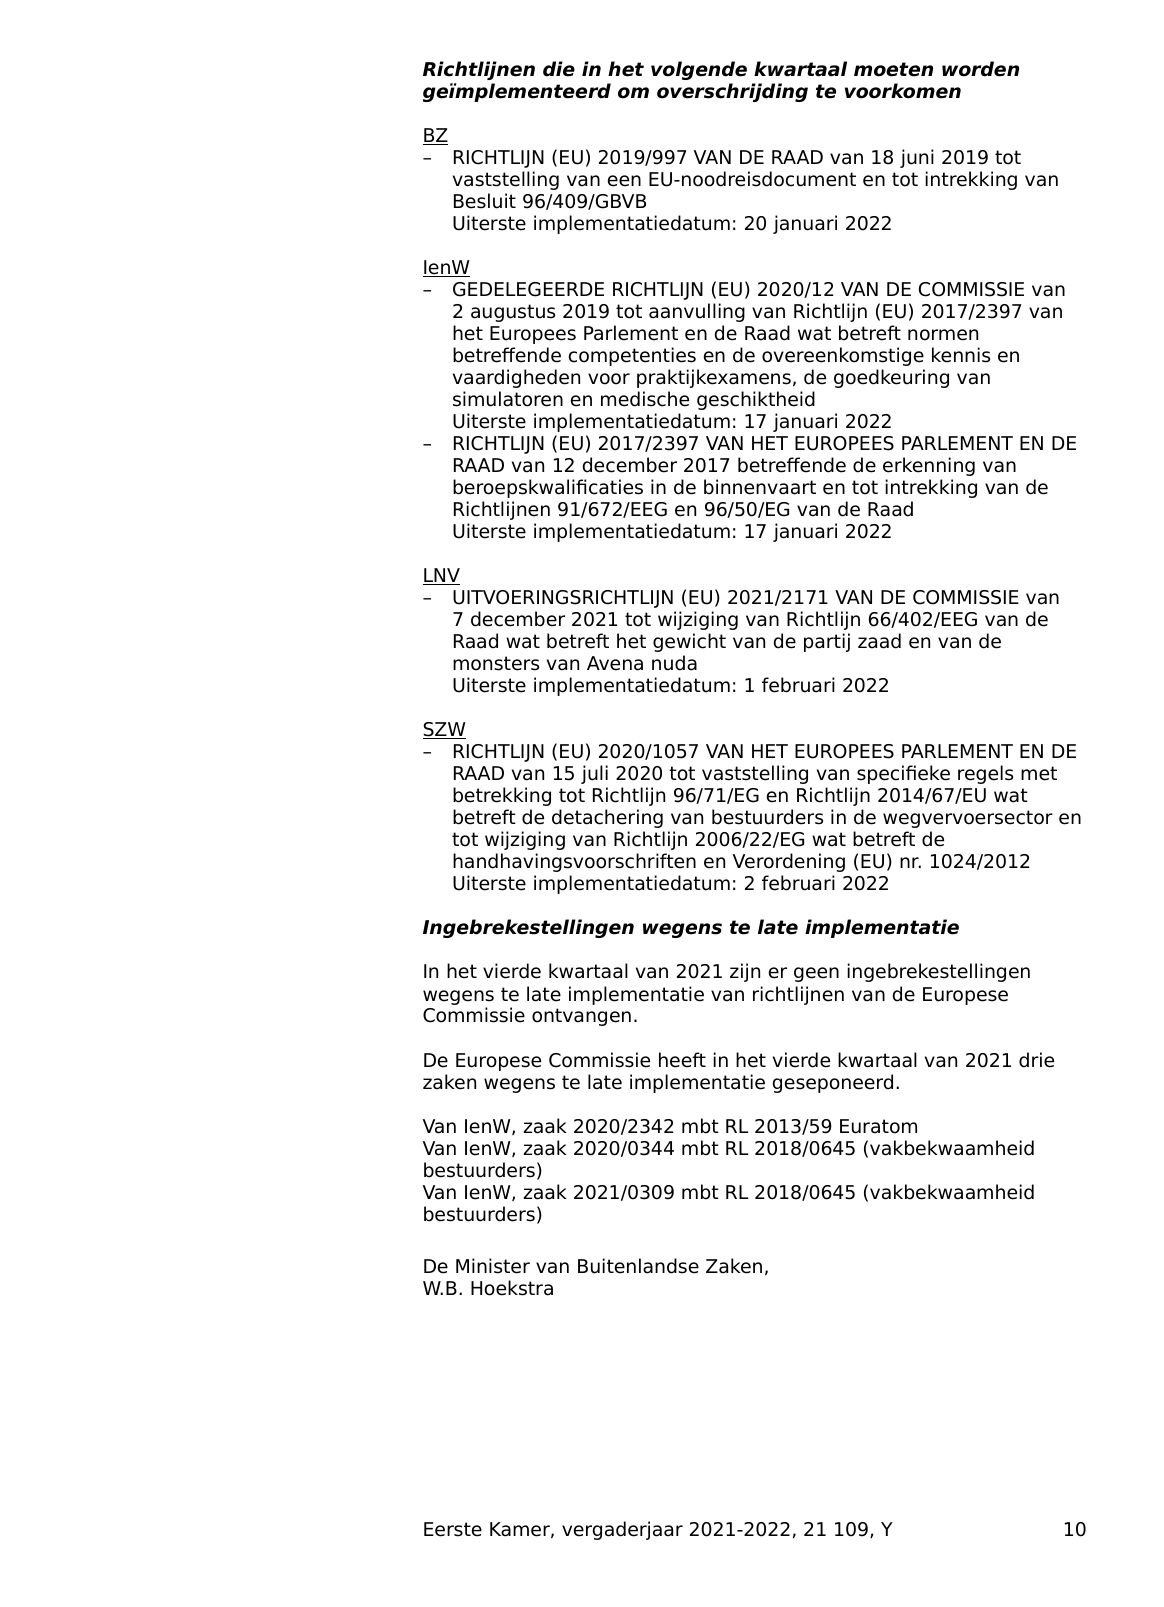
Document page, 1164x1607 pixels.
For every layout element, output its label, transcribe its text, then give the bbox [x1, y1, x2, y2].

text Uiterste implementatiedatum: 1 februari 2022 [452, 675, 1087, 697]
text Van IenW, zaak 2020/2342 mbt RL 2013/59 Euratom [422, 1116, 1087, 1138]
subtitle SZW [422, 719, 1087, 741]
text Van IenW, zaak 2020/0344 mbt RL 2018/0645 (vakbekwaamheid bestuurders) [422, 1138, 1087, 1182]
subtitle BZ [422, 125, 1087, 147]
text Uiterste implementatiedatum: 17 januari 2022 [452, 411, 1087, 433]
text – RICHTLIJN (EU) 2017/2397 VAN HET EUROPEES PARLEMENT EN DE RAAD van 12 december 2017 betreffende de erkenning van beroepskwalificaties in de binnenvaart en tot intrekking van de Richtlijnen 91/672/EEG en 96/50/EG van de Raad [422, 433, 1087, 521]
text – UITVOERINGSRICHTLIJN (EU) 2021/2171 VAN DE COMMISSIE van 7 december 2021 tot wijziging van Richtlijn 66/402/EEG van de Raad wat betreft het gewicht van de partij zaad en van de monsters van Avena nuda [422, 587, 1087, 675]
text – RICHTLIJN (EU) 2020/1057 VAN HET EUROPEES PARLEMENT EN DE RAAD van 15 juli 2020 tot vaststelling van specifieke regels met betrekking tot Richtlijn 96/71/EG en Richtlijn 2014/67/EU wat betreft de detachering van bestuurders in de wegvervoersector en tot wijziging van Richtlijn 2006/22/EG wat betreft de handhavingsvoorschriften en Verordening (EU) nr. 1024/2012 [422, 741, 1087, 873]
text Uiterste implementatiedatum: 17 januari 2022 [452, 521, 1087, 543]
text Uiterste implementatiedatum: 2 februari 2022 [452, 873, 1087, 895]
subtitle Ingebrekestellingen wegens te late implementatie [422, 917, 1087, 939]
text – RICHTLIJN (EU) 2019/997 VAN DE RAAD van 18 juni 2019 tot vaststelling van een EU-noodreisdocument en tot intrekking van Besluit 96/409/GBVB [422, 147, 1087, 213]
text De Minister van Buitenlandse Zaken, W.B. Hoekstra [422, 1256, 1087, 1299]
subtitle LNV [422, 565, 1087, 587]
text De Europese Commissie heeft in het vierde kwartaal van 2021 drie zaken wegens te late implementatie geseponeerd. [422, 1049, 1087, 1093]
subtitle Richtlijnen die in het volgende kwartaal moeten worden geïmplementeerd om overschrijding te voorkomen [422, 59, 1087, 103]
subtitle IenW [422, 257, 1087, 279]
text – GEDELEGEERDE RICHTLIJN (EU) 2020/12 VAN DE COMMISSIE van 2 augustus 2019 tot aanvulling van Richtlijn (EU) 2017/2397 van het Europees Parlement en de Raad wat betreft normen betreffende competenties en de overeenkomstige kennis en vaardigheden voor praktijkexamens, de goedkeuring van simulatoren en medische geschiktheid [422, 279, 1087, 411]
text In het vierde kwartaal van 2021 zijn er geen ingebrekestellingen wegens te late implementatie van richtlijnen van de Europese Commissie ontvangen. [422, 961, 1087, 1027]
text Van IenW, zaak 2021/0309 mbt RL 2018/0645 (vakbekwaamheid bestuurders) [422, 1182, 1087, 1226]
text Uiterste implementatiedatum: 20 januari 2022 [452, 213, 1087, 235]
